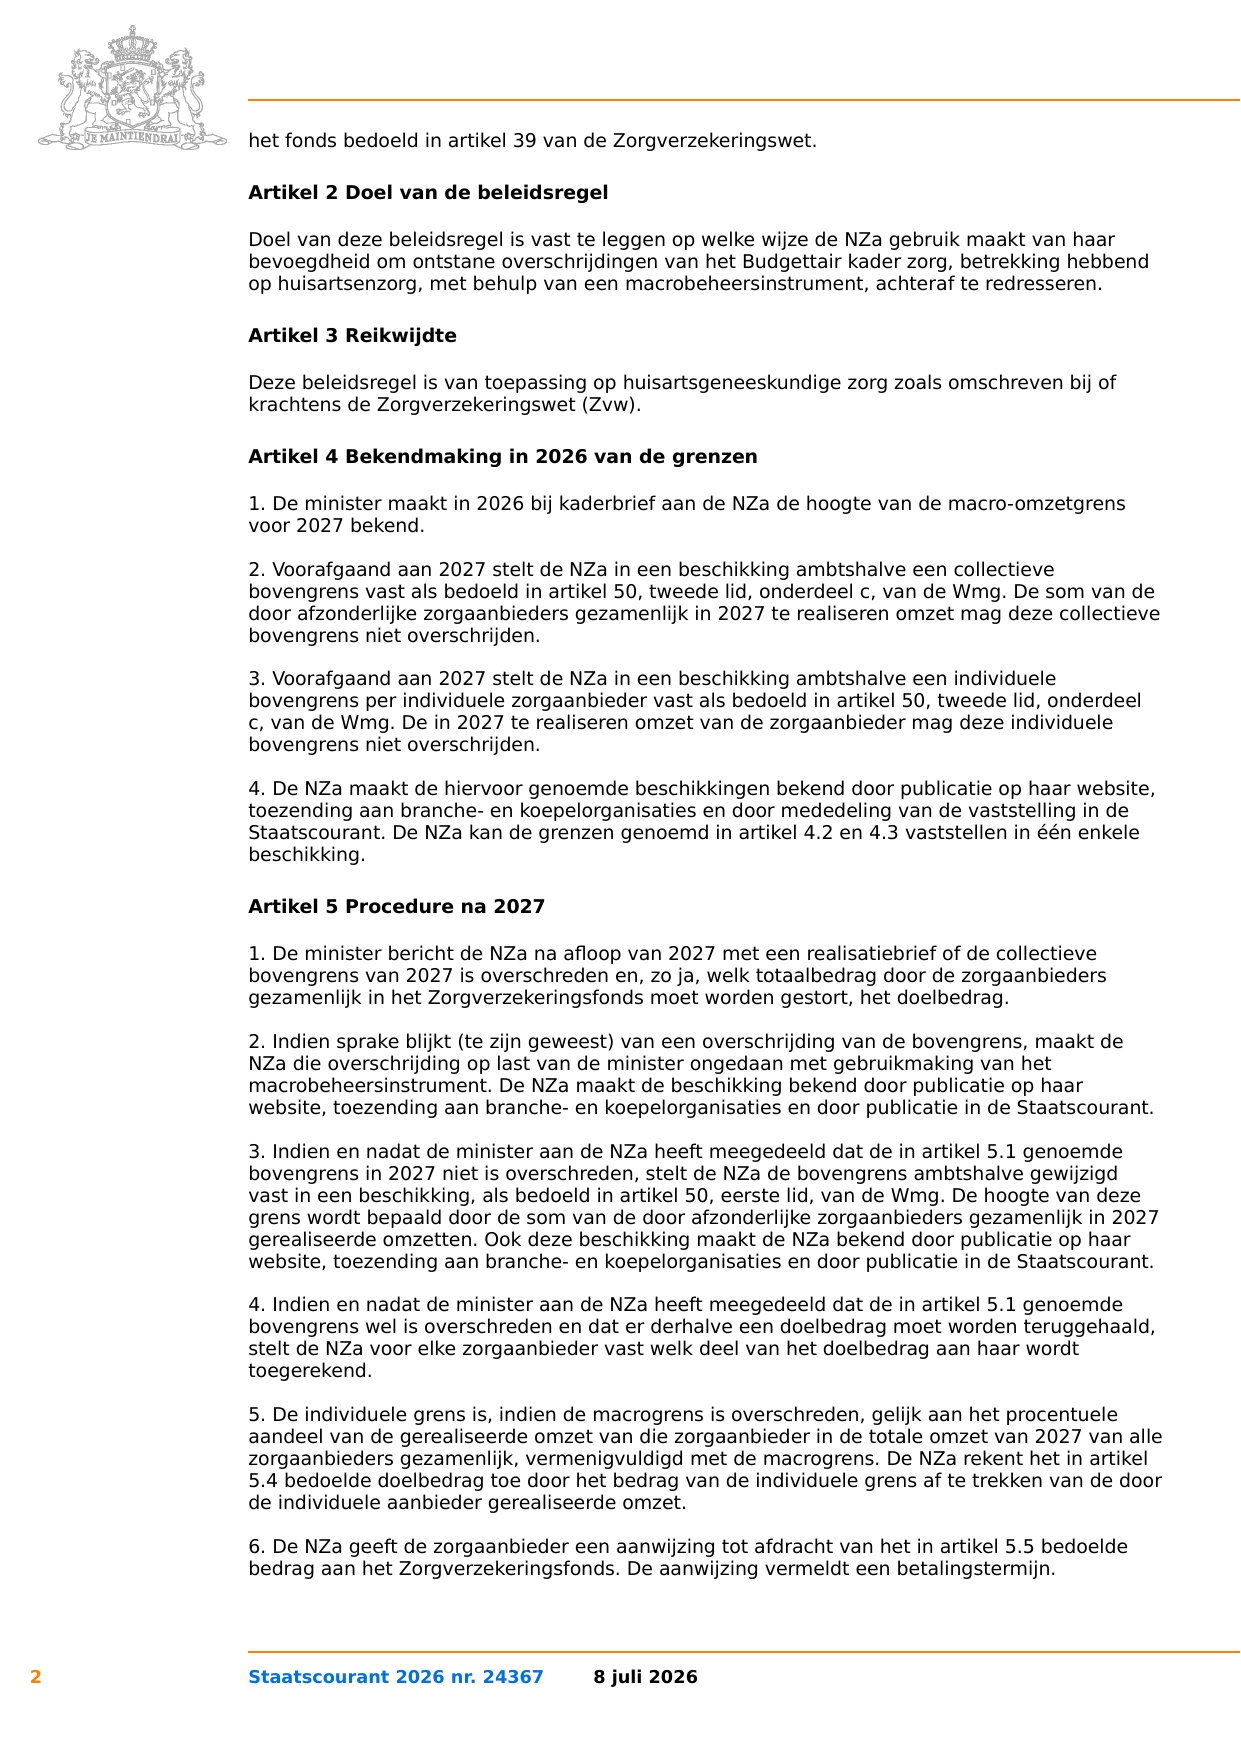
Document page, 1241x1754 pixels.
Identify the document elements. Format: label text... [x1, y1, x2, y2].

text 4. De NZa maakt de hiervoor genoemde beschikkingen bekend door publicatie op haar website, toezending aan branche- en koepelorganisaties en door mededeling van de vaststelling in de Staatscourant. De NZa kan de grenzen genoemd in artikel 4.2 en 4.3 vaststellen in één enkele beschikking. [248, 778, 1163, 866]
subtitle Artikel 3 Reikwijdte [248, 325, 1163, 347]
text 6. De NZa geeft de zorgaanbieder een aanwijzing tot afdracht van het in artikel 5.5 bedoelde bedrag aan het Zorgverzekeringsfonds. De aanwijzing vermeldt een betalingstermijn. [248, 1536, 1163, 1580]
subtitle Artikel 5 Procedure na 2027 [248, 896, 1163, 918]
subtitle Artikel 4 Bekendmaking in 2026 van de grenzen [248, 446, 1163, 468]
text 3. Voorafgaand aan 2027 stelt de NZa in een beschikking ambtshalve een individuele bovengrens per individuele zorgaanbieder vast als bedoeld in artikel 50, tweede lid, onderdeel c, van de Wmg. De in 2027 te realiseren omzet van de zorgaanbieder mag deze individuele bovengrens niet overschrijden. [248, 668, 1163, 756]
text Doel van deze beleidsregel is vast te leggen op welke wijze de NZa gebruik maakt van haar bevoegdheid om ontstane overschrijdingen van het Budgettair kader zorg, betrekking hebbend op huisartsenzorg, met behulp van een macrobeheersinstrument, achteraf te redresseren. [248, 229, 1163, 295]
text 5. De individuele grens is, indien de macrogrens is overschreden, gelijk aan het procentuele aandeel van de gerealiseerde omzet van die zorgaanbieder in de totale omzet van 2027 van alle zorgaanbieders gezamenlijk, vermenigvuldigd met de macrogrens. De NZa rekent het in artikel 5.4 bedoelde doelbedrag toe door het bedrag van de individuele grens af te trekken van de door de individuele aanbieder gerealiseerde omzet. [248, 1404, 1163, 1514]
text 3. Indien en nadat de minister aan de NZa heeft meegedeeld dat de in artikel 5.1 genoemde bovengrens in 2027 niet is overschreden, stelt de NZa de bovengrens ambtshalve gewijzigd vast in een beschikking, als bedoeld in artikel 50, eerste lid, van de Wmg. De hoogte van deze grens wordt bepaald door de som van de door afzonderlijke zorgaanbieders gezamenlijk in 2027 gerealiseerde omzetten. Ook deze beschikking maakt de NZa bekend door publicatie op haar website, toezending aan branche- en koepelorganisaties en door publicatie in de Staatscourant. [248, 1141, 1163, 1272]
text het fonds bedoeld in artikel 39 van de Zorgverzekeringswet. [248, 130, 1163, 152]
text 1. De minister bericht de NZa na afloop van 2027 met een realisatiebrief of de collectieve bovengrens van 2027 is overschreden en, zo ja, welk totaalbedrag door de zorgaanbieders gezamenlijk in het Zorgverzekeringsfonds moet worden gestort, het doelbedrag. [248, 943, 1163, 1009]
subtitle Artikel 2 Doel van de beleidsregel [248, 182, 1163, 204]
text 1. De minister maakt in 2026 bij kaderbrief aan de NZa de hoogte van de macro-omzetgrens voor 2027 bekend. [248, 493, 1163, 537]
text 2. Voorafgaand aan 2027 stelt de NZa in een beschikking ambtshalve een collectieve bovengrens vast als bedoeld in artikel 50, tweede lid, onderdeel c, van de Wmg. De som van de door afzonderlijke zorgaanbieders gezamenlijk in 2027 te realiseren omzet mag deze collectieve bovengrens niet overschrijden. [248, 558, 1163, 646]
text 4. Indien en nadat de minister aan de NZa heeft meegedeeld dat de in artikel 5.1 genoemde bovengrens wel is overschreden en dat er derhalve een doelbedrag moet worden teruggehaald, stelt de NZa voor elke zorgaanbieder vast welk deel van het doelbedrag aan haar wordt toegerekend. [248, 1294, 1163, 1382]
text 2. Indien sprake blijkt (te zijn geweest) van een overschrijding van de bovengrens, maakt de NZa die overschrijding op last van de minister ongedaan met gebruikmaking van het macrobeheersinstrument. De NZa maakt de beschikking bekend door publicatie op haar website, toezending aan branche- en koepelorganisaties en door publicatie in de Staatscourant. [248, 1031, 1163, 1119]
picture [38, 25, 227, 150]
text Deze beleidsregel is van toepassing op huisartsgeneeskundige zorg zoals omschreven bij of krachtens de Zorgverzekeringswet (Zvw). [248, 372, 1163, 416]
